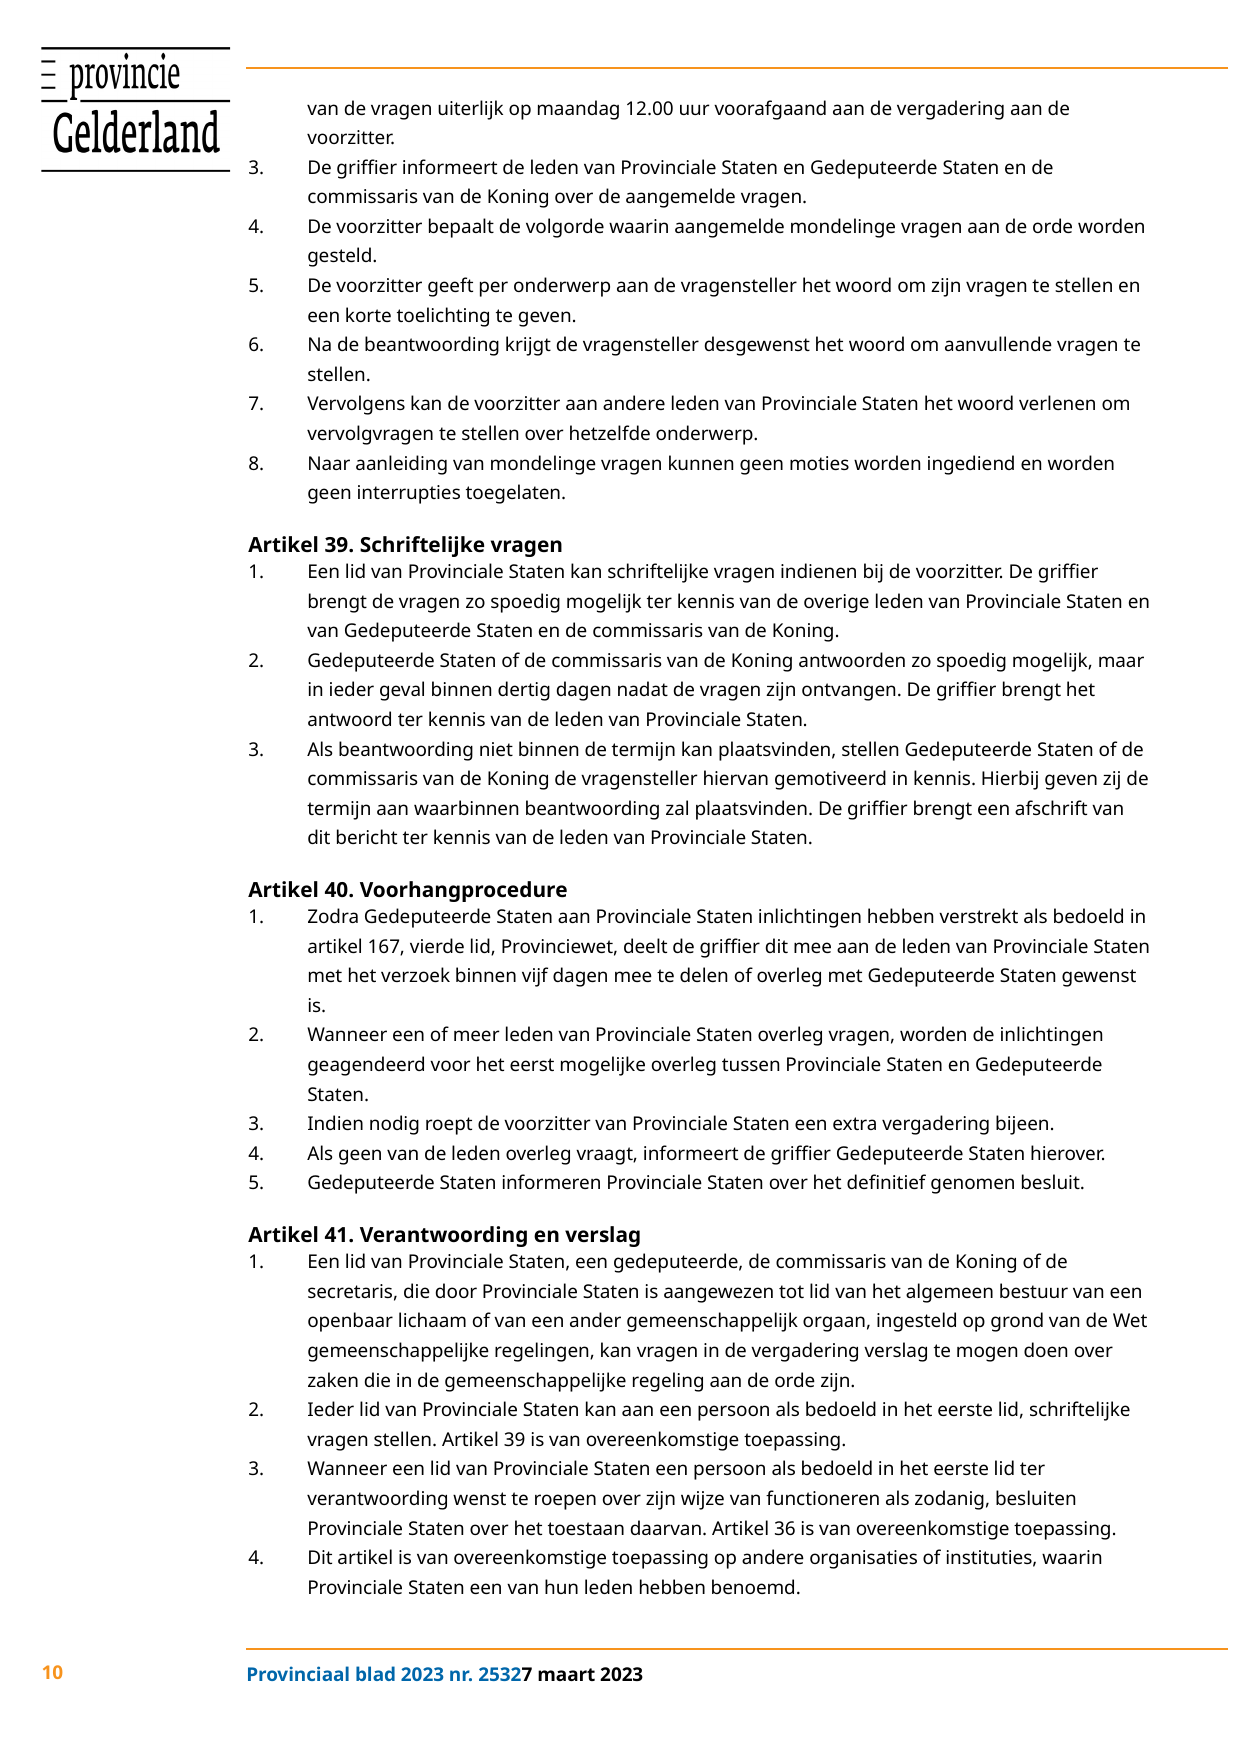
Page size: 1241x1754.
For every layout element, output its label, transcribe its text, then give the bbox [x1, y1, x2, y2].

text Artikel 40. Voorhangprocedure [248, 875, 1152, 903]
list De voorzitter bepaalt de volgorde waarin aangemelde mondelinge vragen aan de orde worden gesteld. [248, 213, 1152, 268]
list Vervolgens kan de voorzitter aan andere leden van Provinciale Staten het woord verlenen om vervolgvragen te stellen over hetzelfde onderwerp. [248, 391, 1152, 446]
list Dit artikel is van overeenkomstige toepassing op andere organisaties of instituties, waarin Provinciale Staten een van hun leden hebben benoemd. [248, 1544, 1152, 1599]
list Na de beantwoording krijgt de vragensteller desgewenst het woord om aanvullende vragen te stellen. [248, 331, 1152, 387]
list Een lid van Provinciale Staten, een gedeputeerde, de commissaris van de Koning of de secretaris, die door Provinciale Staten is aangewezen tot lid van het algemeen bestuur van een openbaar lichaam of van een ander gemeenschappelijk orgaan, ingesteld op grond van de Wet gemeenschappelijke regelingen, kan vragen in de vergadering verslag te mogen doen over zaken die in de gemeenschappelijke regeling aan de orde zijn. [248, 1248, 1152, 1392]
list van de vragen uiterlijk op maandag 12.00 uur voorafgaand aan de vergadering aan de voorzitter. [248, 95, 1152, 150]
list Als beantwoording niet binnen de termijn kan plaatsvinden, stellen Gedeputeerde Staten of de commissaris van de Koning de vragensteller hiervan gemotiveerd in kennis. Hierbij geven zij de termijn aan waarbinnen beantwoording zal plaatsvinden. De griffier brengt een afschrift van dit bericht ter kennis van de leden van Provinciale Staten. [248, 736, 1152, 850]
list Gedeputeerde Staten of de commissaris van de Koning antwoorden zo spoedig mogelijk, maar in ieder geval binnen dertig dagen nadat de vragen zijn ontvangen. De griffier brengt het antwoord ter kennis van de leden van Provinciale Staten. [248, 647, 1152, 732]
list Indien nodig roept de voorzitter van Provinciale Staten een extra vergadering bijeen. [248, 1110, 1152, 1136]
list Naar aanleiding van mondelinge vragen kunnen geen moties worden ingediend en worden geen interrupties toegelaten. [248, 450, 1152, 505]
list Gedeputeerde Staten informeren Provinciale Staten over het definitief genomen besluit. [248, 1169, 1152, 1195]
text Artikel 39. Schriftelijke vragen [248, 530, 1152, 558]
list Ieder lid van Provinciale Staten kan aan een persoon als bedoeld in het eerste lid, schriftelijke vragen stellen. Artikel 39 is van overeenkomstige toepassing. [248, 1396, 1152, 1452]
list Wanneer een of meer leden van Provinciale Staten overleg vragen, worden de inlichtingen geagendeerd voor het eerst mogelijke overleg tussen Provinciale Staten en Gedeputeerde Staten. [248, 1022, 1152, 1107]
list Een lid van Provinciale Staten kan schriftelijke vragen indienen bij de voorzitter. De griffier brengt de vragen zo spoedig mogelijk ter kennis van de overige leden van Provinciale Staten en van Gedeputeerde Staten en de commissaris van de Koning. [248, 558, 1152, 643]
list De griffier informeert de leden van Provinciale Staten en Gedeputeerde Staten en de commissaris van de Koning over de aangemelde vragen. [248, 154, 1152, 209]
list Als geen van de leden overleg vraagt, informeert de griffier Gedeputeerde Staten hierover. [248, 1140, 1152, 1166]
list De voorzitter geeft per onderwerp aan de vragensteller het woord om zijn vragen te stellen en een korte toelichting te geven. [248, 272, 1152, 328]
list Wanneer een lid van Provinciale Staten een persoon als bedoeld in het eerste lid ter verantwoording wenst te roepen over zijn wijze van functioneren als zodanig, besluiten Provinciale Staten over het toestaan daarvan. Artikel 36 is van overeenkomstige toepassing. [248, 1456, 1152, 1540]
picture [41, 47, 231, 172]
text Artikel 41. Verantwoording en verslag [248, 1220, 1152, 1248]
list Zodra Gedeputeerde Staten aan Provinciale Staten inlichtingen hebben verstrekt als bedoeld in artikel 167, vierde lid, Provinciewet, deelt de griffier dit mee aan de leden van Provinciale Staten met het verzoek binnen vijf dagen mee te delen of overleg met Gedeputeerde Staten gewenst is. [248, 903, 1152, 1018]
